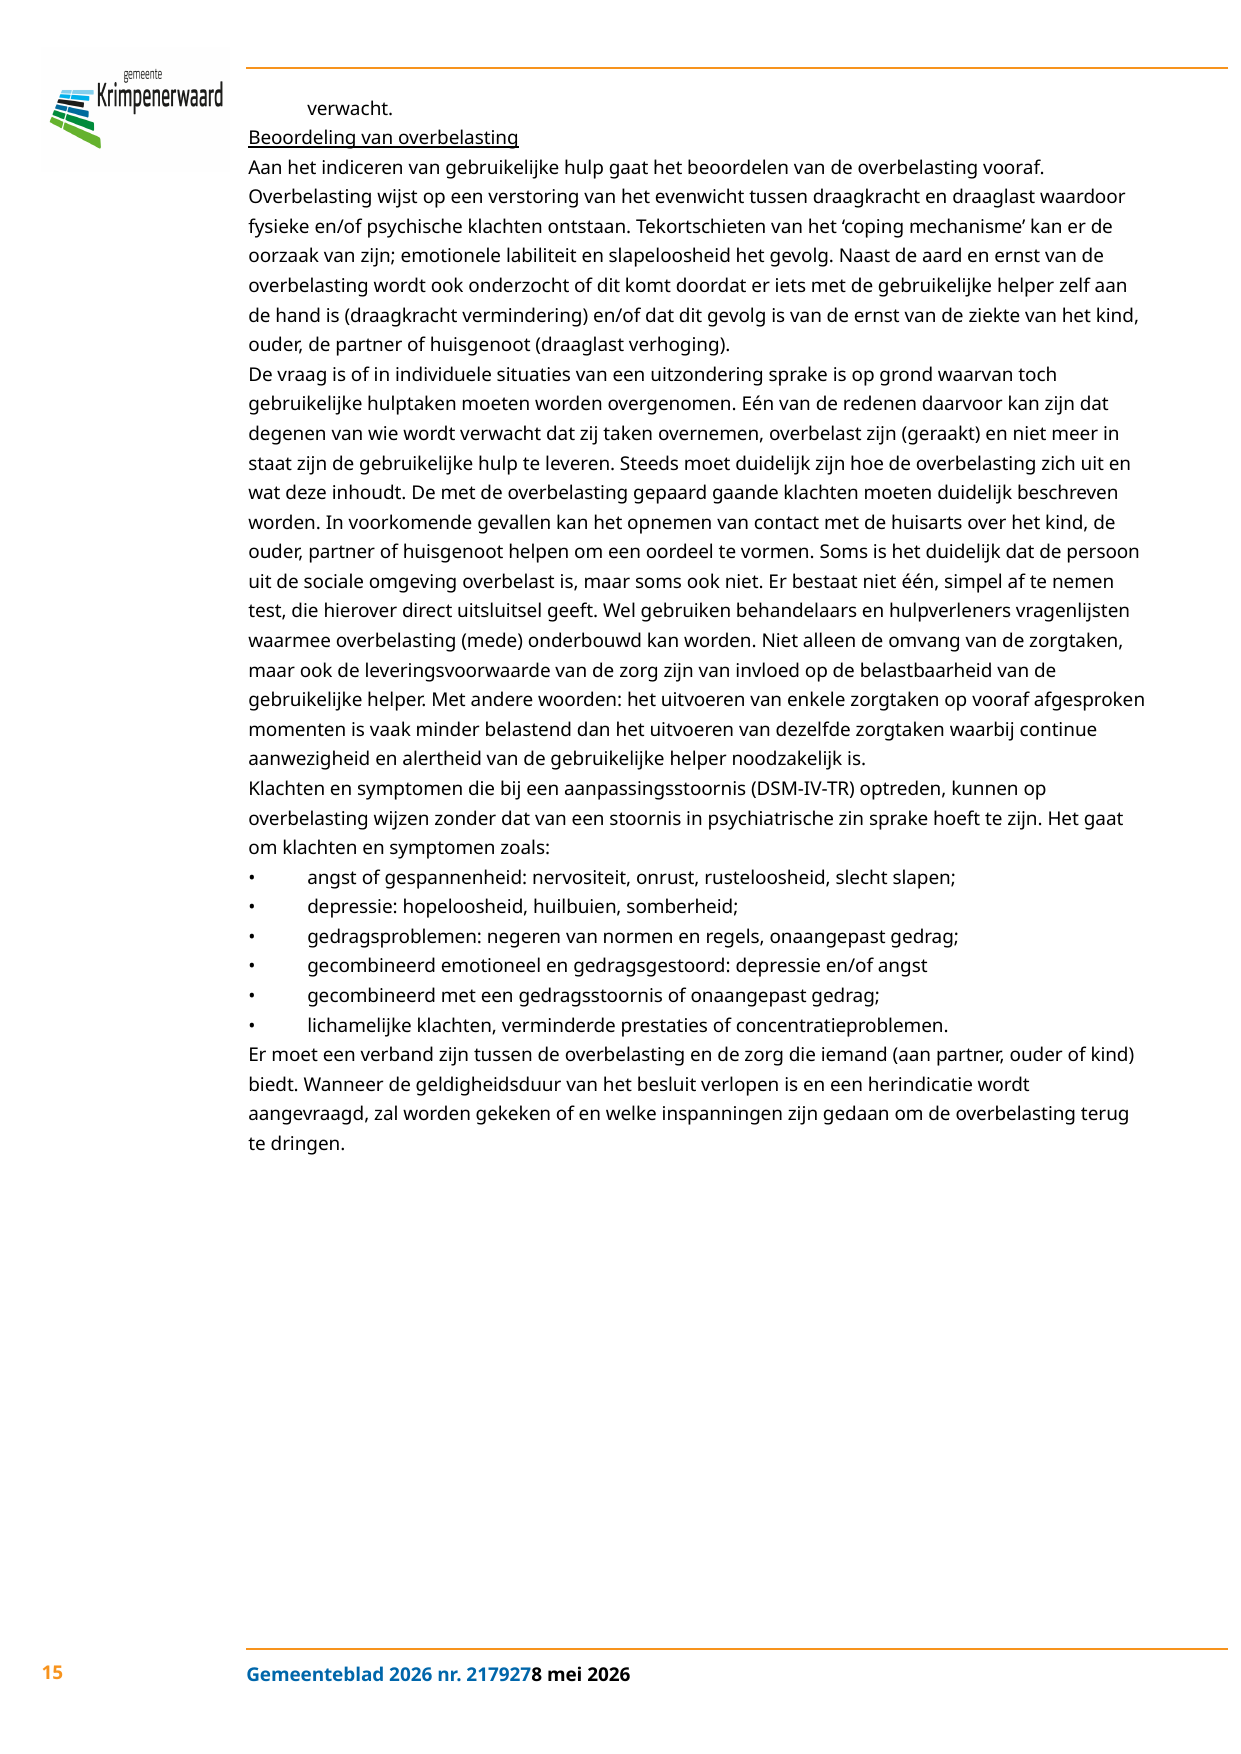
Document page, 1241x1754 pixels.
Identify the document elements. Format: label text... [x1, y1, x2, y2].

text De vraag is of in individuele situaties van een uitzondering sprake is op grond waarvan toch gebruikelijke hulptaken moeten worden overgenomen. Eén van de redenen daarvoor kan zijn dat degenen van wie wordt verwacht dat zij taken overnemen, overbelast zijn (geraakt) en niet meer in staat zijn de gebruikelijke hulp te leveren. Steeds moet duidelijk zijn hoe de overbelasting zich uit en wat deze inhoudt. De met de overbelasting gepaard gaande klachten moeten duidelijk beschreven worden. In voorkomende gevallen kan het opnemen van contact met de huisarts over het kind, de ouder, partner of huisgenoot helpen om een oordeel te vormen. Soms is het duidelijk dat de persoon uit de sociale omgeving overbelast is, maar soms ook niet. Er bestaat niet één, simpel af te nemen test, die hierover direct uitsluitsel geeft. Wel gebruiken behandelaars en hulpverleners vragenlijsten waarmee overbelasting (mede) onderbouwd kan worden. Niet alleen de omvang van de zorgtaken, maar ook de leveringsvoorwaarde van de zorg zijn van invloed op de belastbaarheid van de gebruikelijke helper. Met andere woorden: het uitvoeren van enkele zorgtaken op vooraf afgesproken momenten is vaak minder belastend dan het uitvoeren van dezelfde zorgtaken waarbij continue aanwezigheid en alertheid van de gebruikelijke helper noodzakelijk is. [248, 361, 1152, 771]
list lichamelijke klachten, verminderde prestaties of concentratieproblemen. [248, 1012, 1152, 1038]
list depressie: hopeloosheid, huilbuien, somberheid; [248, 893, 1152, 919]
list gedragsproblemen: negeren van normen en regels, onaangepast gedrag; [248, 923, 1152, 949]
list verwacht. [248, 95, 1152, 121]
list gecombineerd met een gedragsstoornis of onaangepast gedrag; [248, 982, 1152, 1008]
picture [41, 47, 231, 172]
text Aan het indiceren van gebruikelijke hulp gaat het beoordelen van de overbelasting vooraf. Overbelasting wijst op een verstoring van het evenwicht tussen draagkracht en draaglast waardoor fysieke en/of psychische klachten ontstaan. Tekortschieten van het ‘coping mechanisme’ kan er de oorzaak van zijn; emotionele labiliteit en slapeloosheid het gevolg. Naast de aard en ernst van de overbelasting wordt ook onderzocht of dit komt doordat er iets met de gebruikelijke helper zelf aan de hand is (draagkracht vermindering) en/of dat dit gevolg is van de ernst van de ziekte van het kind, ouder, de partner of huisgenoot (draaglast verhoging). [248, 154, 1152, 357]
text Er moet een verband zijn tussen de overbelasting en de zorg die iemand (aan partner, ouder of kind) biedt. Wanneer de geldigheidsduur van het besluit verlopen is en een herindicatie wordt aangevraagd, zal worden gekeken of en welke inspanningen zijn gedaan om de overbelasting terug te dringen. [248, 1041, 1152, 1156]
text Klachten en symptomen die bij een aanpassingsstoornis (DSM-IV-TR) optreden, kunnen op overbelasting wijzen zonder dat van een stoornis in psychiatrische zin sprake hoeft te zijn. Het gaat om klachten en symptomen zoals: [248, 775, 1152, 860]
text Beoordeling van overbelasting [248, 124, 1152, 150]
list gecombineerd emotioneel en gedragsgestoord: depressie en/of angst [248, 953, 1152, 978]
list angst of gespannenheid: nervositeit, onrust, rusteloosheid, slecht slapen; [248, 864, 1152, 890]
